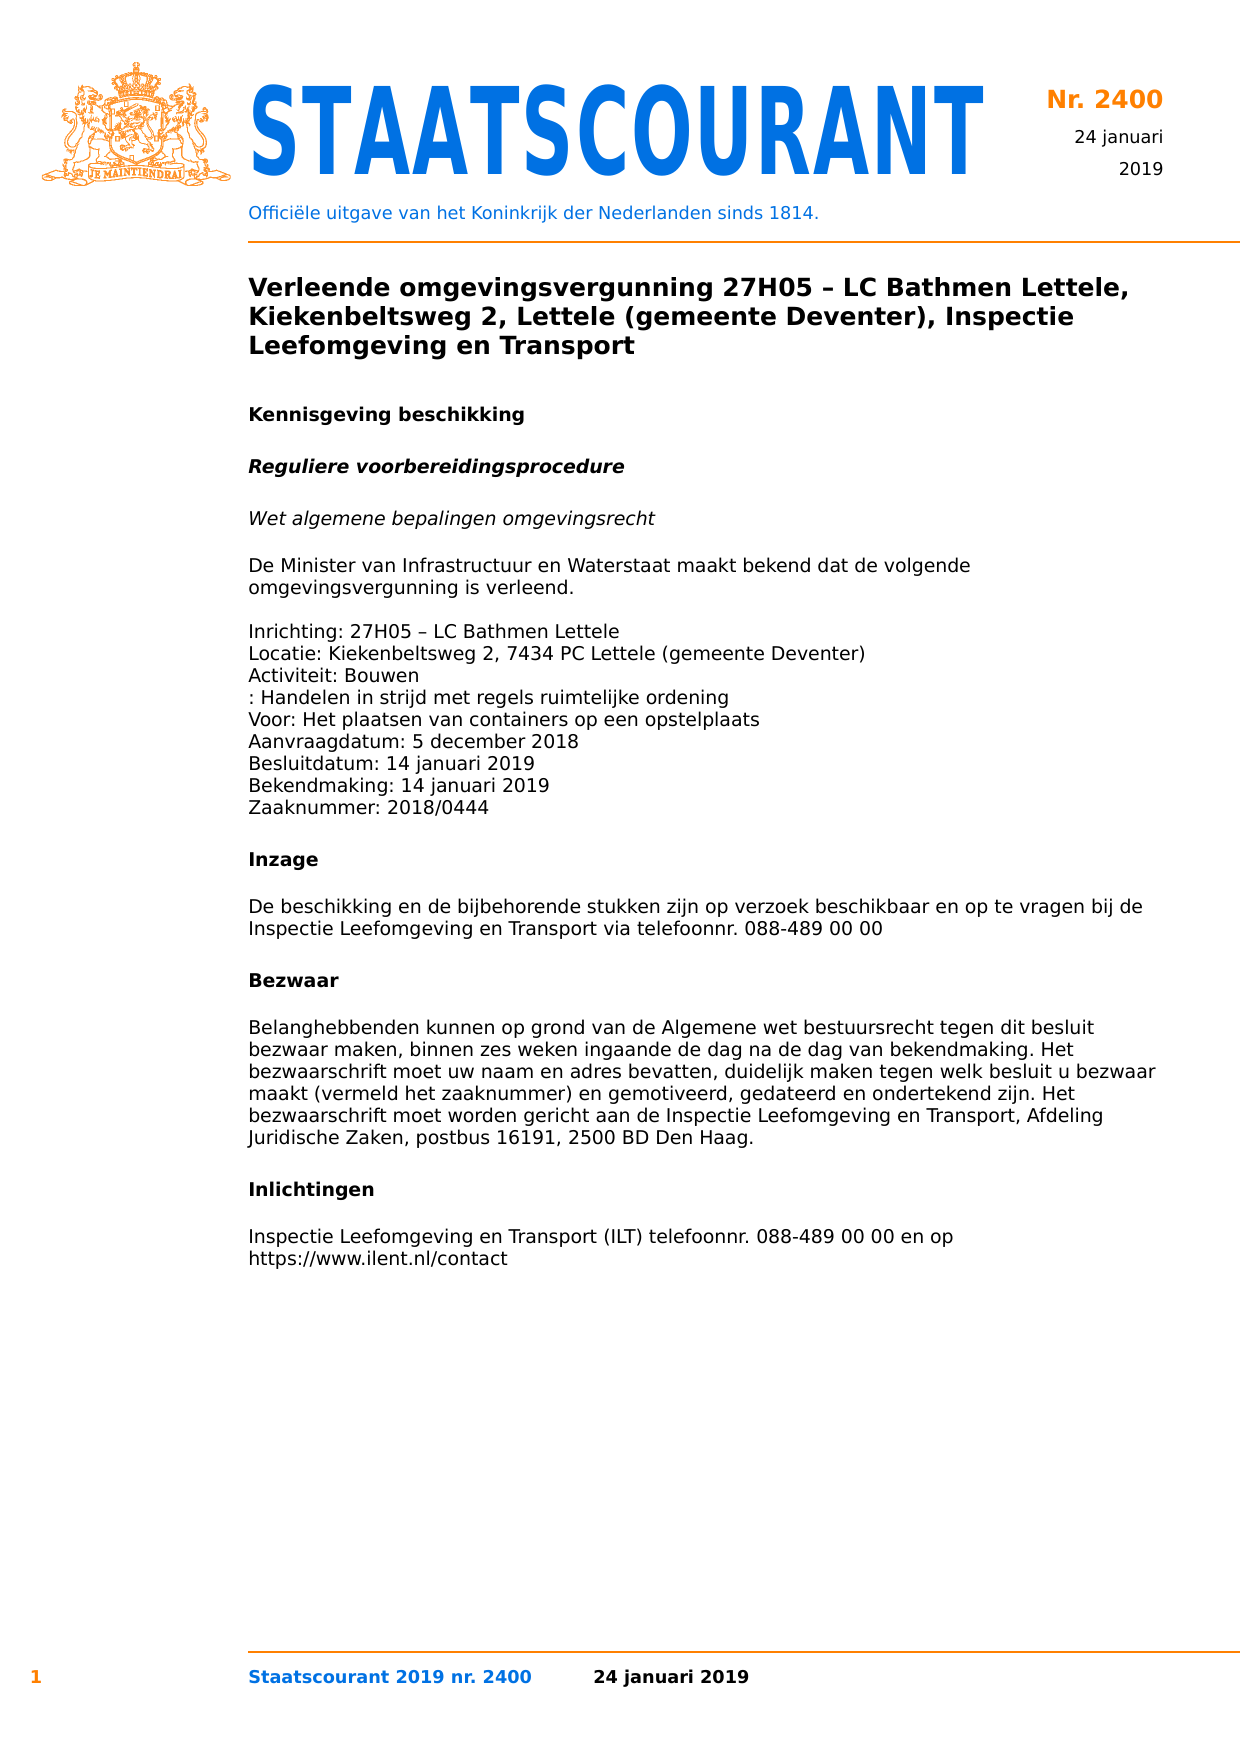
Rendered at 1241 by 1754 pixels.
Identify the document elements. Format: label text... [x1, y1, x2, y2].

table_cell 24 januari [998, 121, 1240, 153]
table_cell Officiële uitgave van het Koninkrijk der Nederlanden sinds 1814. [248, 203, 1240, 241]
subtitle Reguliere voorbereidingsprocedure [248, 456, 1163, 478]
picture [41, 62, 231, 186]
text : Handelen in strijd met regels ruimtelijke ordening [248, 687, 1163, 709]
table_header Nr. 2400 [998, 62, 1240, 121]
text Belanghebbenden kunnen op grond van de Algemene wet bestuursrecht tegen dit besluit bezwaar maken, binnen zes weken ingaande de dag na de dag van bekendmaking. Het bezwaarschrift moet uw naam en adres bevatten, duidelijk maken tegen welk besluit u bezwaar maakt (vermeld het zaaknummer) en gemotiveerd, gedateerd en ondertekend zijn. Het bezwaarschrift moet worden gericht aan de Inspectie Leefomgeving en Transport, Afdeling Juridische Zaken, postbus 16191, 2500 BD Den Haag. [248, 1017, 1163, 1149]
text Bekendmaking: 14 januari 2019 [248, 775, 1163, 797]
text Inrichting: 27H05 – LC Bathmen Lettele [248, 621, 1163, 643]
text Locatie: Kiekenbeltsweg 2, 7434 PC Lettele (gemeente Deventer) [248, 643, 1163, 665]
text Zaaknummer: 2018/0444 [248, 797, 1163, 819]
text Besluitdatum: 14 januari 2019 [248, 753, 1163, 775]
text De Minister van Infrastructuur en Waterstaat maakt bekend dat de volgende omgevingsvergunning is verleend. [248, 555, 1163, 599]
text Activiteit: Bouwen [248, 665, 1163, 687]
table_cell 2019 [998, 153, 1240, 203]
subtitle Verleende omgevingsvergunning 27H05 – LC Bathmen Lettele, Kiekenbeltsweg 2, Lettele (gemeente Deventer), Inspectie Leefomgeving en Transport [248, 273, 1163, 361]
subtitle Inlichtingen [248, 1179, 1163, 1201]
text Inspectie Leefomgeving en Transport (ILT) telefoonnr. 088-489 00 00 en op https://www.ilent.nl/contact [248, 1226, 1163, 1269]
text Aanvraagdatum: 5 december 2018 [248, 731, 1163, 753]
text De beschikking en de bijbehorende stukken zijn op verzoek beschikbaar en op te vragen bij de Inspectie Leefomgeving en Transport via telefoonnr. 088-489 00 00 [248, 896, 1163, 940]
subtitle Inzage [248, 849, 1163, 871]
subtitle Kennisgeving beschikking [248, 404, 1163, 426]
subtitle Bezwaar [248, 970, 1163, 992]
table_header STAATSCOURANT [248, 62, 998, 203]
table_header [25, 62, 248, 241]
subtitle Wet algemene bepalingen omgevingsrecht [248, 508, 1163, 530]
text Voor: Het plaatsen van containers op een opstelplaats [248, 709, 1163, 731]
